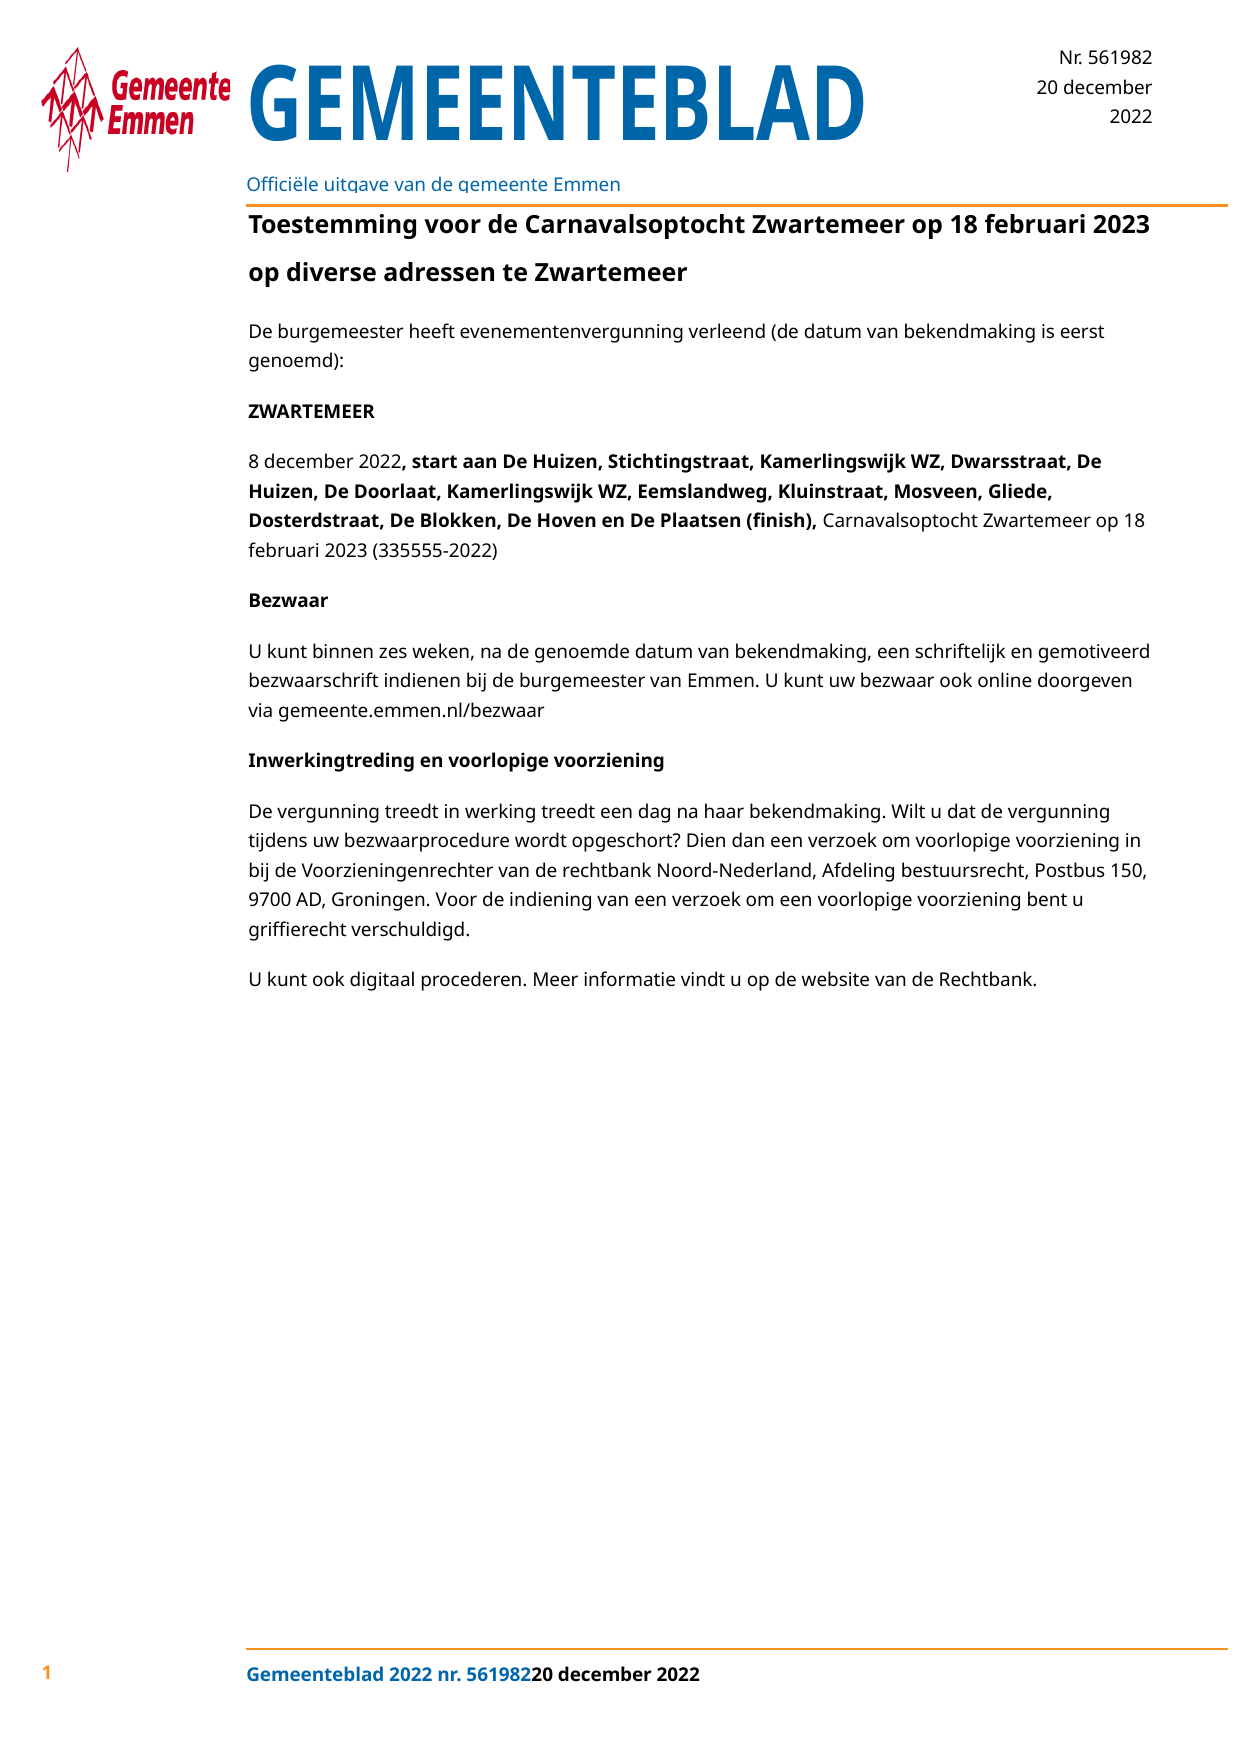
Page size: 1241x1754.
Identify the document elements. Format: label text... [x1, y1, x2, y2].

text U kunt binnen zes weken, na de genoemde datum van bekendmaking, een schriftelijk en gemotiveerd bezwaarschrift indienen bij de burgemeester van Emmen. U kunt uw bezwaar ook online doorgeven via gemeente.emmen.nl/bezwaar [248, 638, 1152, 723]
text U kunt ook digitaal procederen. Meer informatie vindt u op de website van de Rechtbank. [248, 967, 1152, 992]
text Toestemming voor de Carnavalsoptocht Zwartemeer op 18 februari 2023 op diverse adressen te Zwartemeer [248, 207, 1152, 288]
text Bezwaar [248, 587, 1152, 613]
text 8 december 2022, start aan De Huizen, Stichtingstraat, Kamerlingswijk WZ, Dwarsstraat, De Huizen, De Doorlaat, Kamerlingswijk WZ, Eemslandweg, Kluinstraat, Mosveen, Gliede, Dosterdstraat, De Blokken, De Hoven en De Plaatsen (finish), Carnavalsoptocht Zwartemeer op 18 februari 2023 (335555-2022) [248, 448, 1152, 563]
text Inwerkingtreding en voorlopige voorziening [248, 747, 1152, 773]
text De vergunning treedt in werking treedt een dag na haar bekendmaking. Wilt u dat de vergunning tijdens uw bezwaarprocedure wordt opgeschort? Dien dan een verzoek om voorlopige voorziening in bij de Voorzieningenrechter van de rechtbank Noord-Nederland, Afdeling bestuursrecht, Postbus 150, 9700 AD, Groningen. Voor de indiening van een verzoek om een voorlopige voorziening bent u griffierecht verschuldigd. [248, 798, 1152, 942]
picture [41, 47, 231, 172]
text De burgemeester heeft evenementenvergunning verleend (de datum van bekendmaking is eerst genoemd): [248, 318, 1152, 373]
text ZWARTEMEER [248, 398, 1152, 424]
